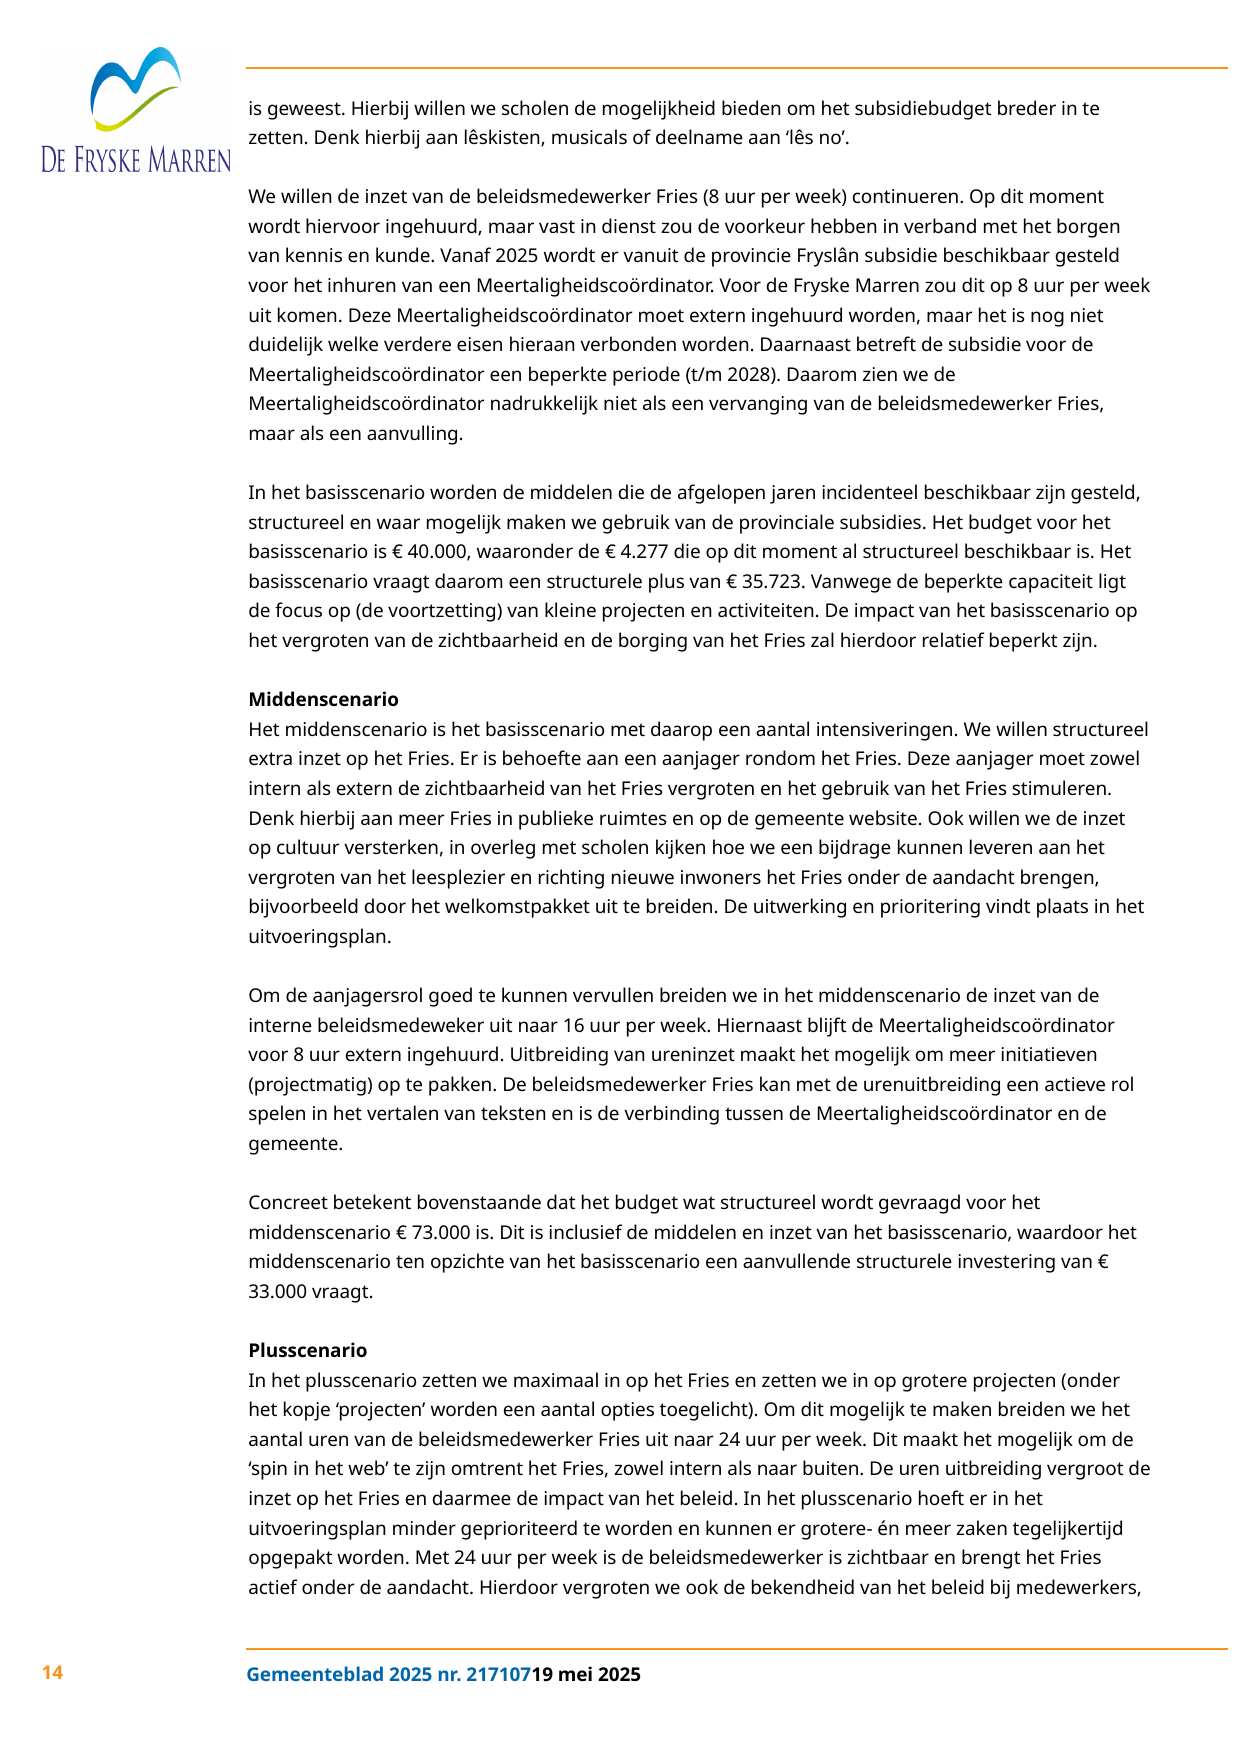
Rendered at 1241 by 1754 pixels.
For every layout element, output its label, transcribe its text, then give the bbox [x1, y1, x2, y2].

text Middenscenario [248, 686, 1152, 712]
text Het middenscenario is het basisscenario met daarop een aantal intensiveringen. We willen structureel extra inzet op het Fries. Er is behoefte aan een aanjager rondom het Fries. Deze aanjager moet zowel intern als extern de zichtbaarheid van het Fries vergroten en het gebruik van het Fries stimuleren. Denk hierbij aan meer Fries in publieke ruimtes en op de gemeente website. Ook willen we de inzet op cultuur versterken, in overleg met scholen kijken hoe we een bijdrage kunnen leveren aan het vergroten van het leesplezier en richting nieuwe inwoners het Fries onder de aandacht brengen, bijvoorbeeld door het welkomstpakket uit te breiden. De uitwerking en prioritering vindt plaats in het uitvoeringsplan. [248, 716, 1152, 949]
text In het basisscenario worden de middelen die de afgelopen jaren incidenteel beschikbaar zijn gesteld, structureel en waar mogelijk maken we gebruik van de provinciale subsidies. Het budget voor het basisscenario is € 40.000, waaronder de € 4.277 die op dit moment al structureel beschikbaar is. Het basisscenario vraagt daarom een structurele plus van € 35.723. Vanwege de beperkte capaciteit ligt de focus op (de voortzetting) van kleine projecten en activiteiten. De impact van het basisscenario op het vergroten van de zichtbaarheid en de borging van het Fries zal hierdoor relatief beperkt zijn. [248, 479, 1152, 653]
text Concreet betekent bovenstaande dat het budget wat structureel wordt gevraagd voor het middenscenario € 73.000 is. Dit is inclusief de middelen en inzet van het basisscenario, waardoor het middenscenario ten opzichte van het basisscenario een aanvullende structurele investering van € 33.000 vraagt. [248, 1189, 1152, 1304]
text Plusscenario [248, 1337, 1152, 1363]
text In het plusscenario zetten we maximaal in op het Fries en zetten we in op grotere projecten (onder het kopje ‘projecten’ worden een aantal opties toegelicht). Om dit mogelijk te maken breiden we het aantal uren van de beleidsmedewerker Fries uit naar 24 uur per week. Dit maakt het mogelijk om de ‘spin in het web’ te zijn omtrent het Fries, zowel intern als naar buiten. De uren uitbreiding vergroot de inzet op het Fries en daarmee de impact van het beleid. In het plusscenario hoeft er in het uitvoeringsplan minder geprioriteerd te worden en kunnen er grotere- én meer zaken tegelijkertijd opgepakt worden. Met 24 uur per week is de beleidsmedewerker is zichtbaar en brengt het Fries actief onder de aandacht. Hierdoor vergroten we ook de bekendheid van het beleid bij medewerkers, [248, 1367, 1152, 1600]
text Om de aanjagersrol goed te kunnen vervullen breiden we in het middenscenario de inzet van de interne beleidsmedeweker uit naar 16 uur per week. Hiernaast blijft de Meertaligheidscoördinator voor 8 uur extern ingehuurd. Uitbreiding van ureninzet maakt het mogelijk om meer initiatieven (projectmatig) op te pakken. De beleidsmedewerker Fries kan met de urenuitbreiding een actieve rol spelen in het vertalen van teksten en is de verbinding tussen de Meertaligheidscoördinator en de gemeente. [248, 982, 1152, 1156]
text We willen de inzet van de beleidsmedewerker Fries (8 uur per week) continueren. Op dit moment wordt hiervoor ingehuurd, maar vast in dienst zou de voorkeur hebben in verband met het borgen van kennis en kunde. Vanaf 2025 wordt er vanuit de provincie Fryslân subsidie beschikbaar gesteld voor het inhuren van een Meertaligheidscoördinator. Voor de Fryske Marren zou dit op 8 uur per week uit komen. Deze Meertaligheidscoördinator moet extern ingehuurd worden, maar het is nog niet duidelijk welke verdere eisen hieraan verbonden worden. Daarnaast betreft de subsidie voor de Meertaligheidscoördinator een beperkte periode (t/m 2028). Daarom zien we de Meertaligheidscoördinator nadrukkelijk niet als een vervanging van de beleidsmedewerker Fries, maar als een aanvulling. [248, 183, 1152, 446]
text is geweest. Hierbij willen we scholen de mogelijkheid bieden om het subsidiebudget breder in te zetten. Denk hierbij aan lêskisten, musicals of deelname aan ‘lês no’. [248, 95, 1152, 150]
picture [41, 47, 231, 172]
